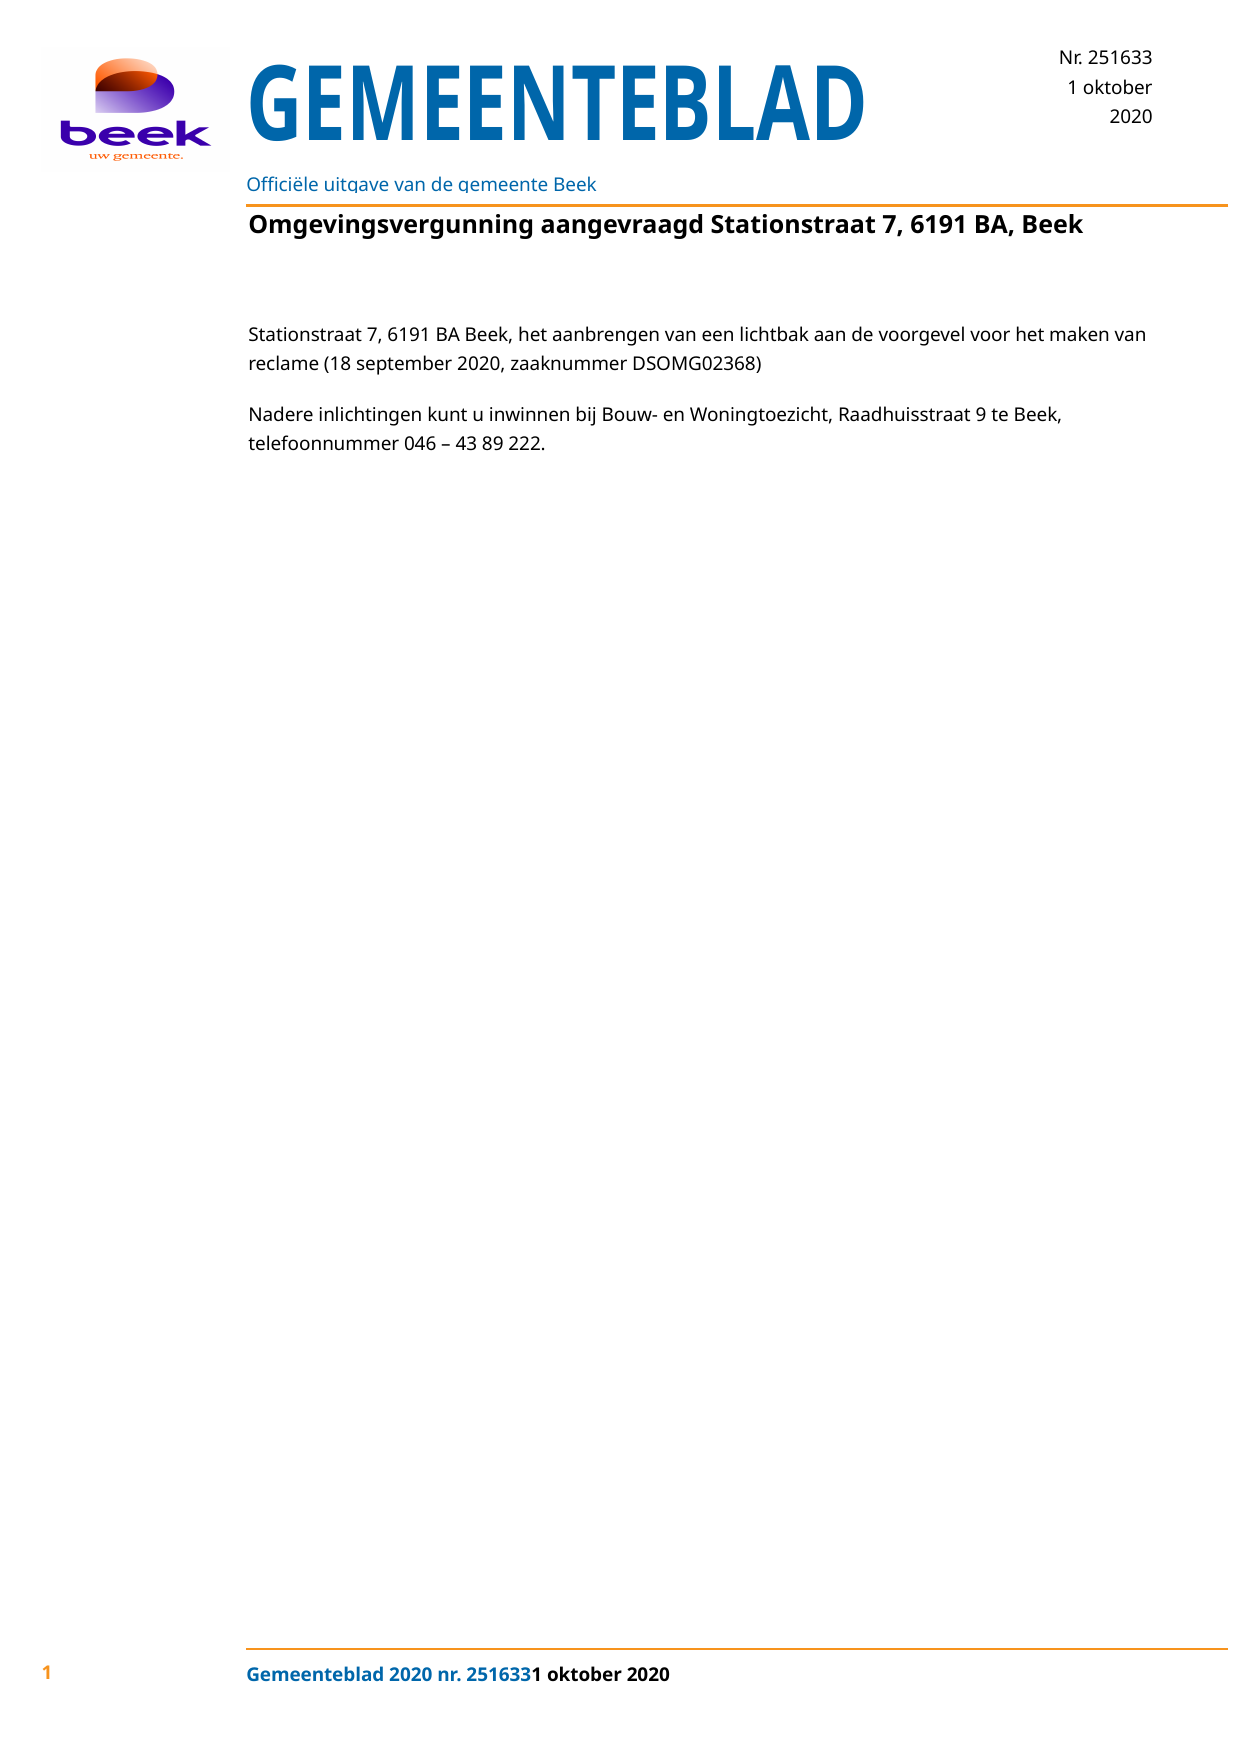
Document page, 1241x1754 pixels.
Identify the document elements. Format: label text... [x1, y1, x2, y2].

text Nadere inlichtingen kunt u inwinnen bij Bouw- en Woningtoezicht, Raadhuisstraat 9 te Beek, telefoonnummer 046 – 43 89 222. [248, 401, 1152, 456]
text Stationstraat 7, 6191 BA Beek, het aanbrengen van een lichtbak aan de voorgevel voor het maken van reclame (18 september 2020, zaaknummer DSOMG02368) [248, 321, 1152, 376]
text Omgevingsvergunning aangevraagd Stationstraat 7, 6191 BA, Beek [248, 207, 1152, 241]
picture [41, 47, 231, 172]
